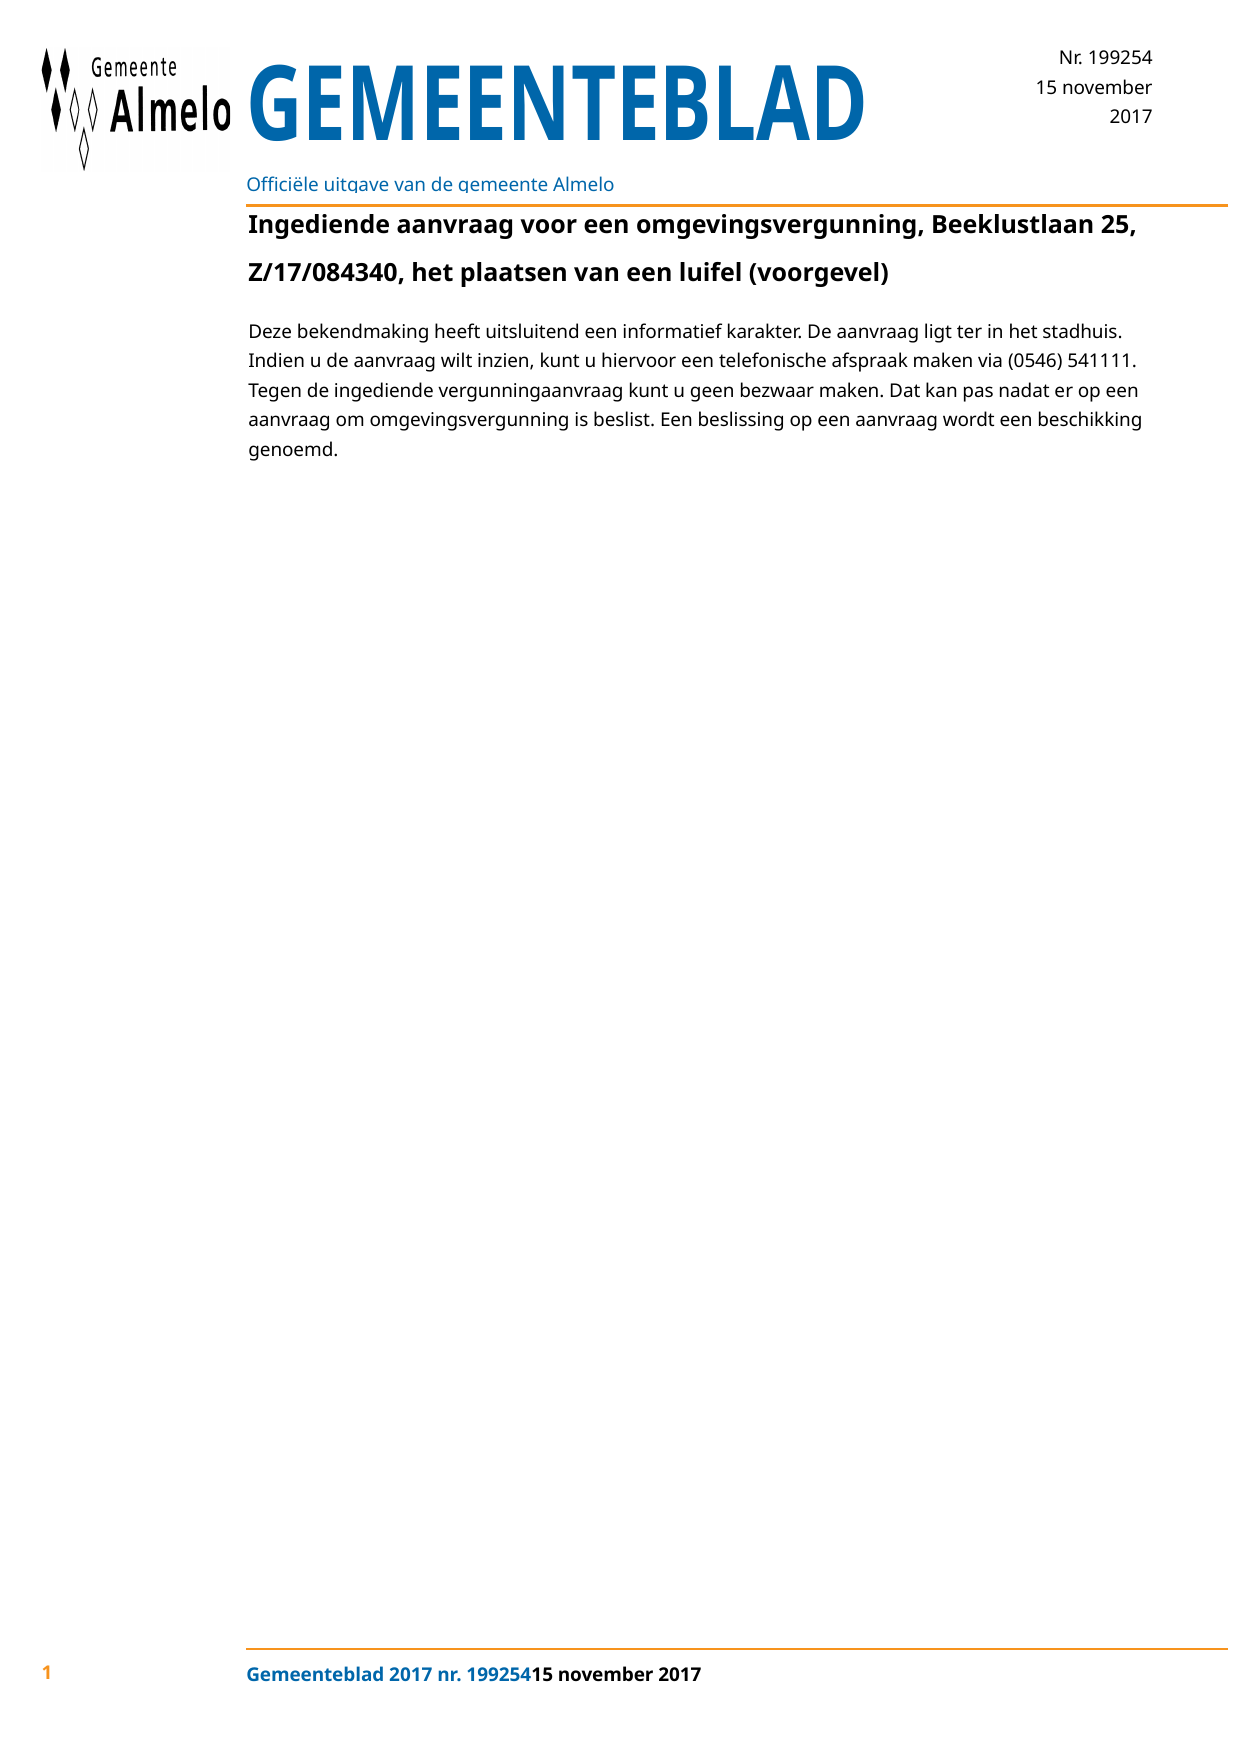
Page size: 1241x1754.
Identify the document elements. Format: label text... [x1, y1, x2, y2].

text Deze bekendmaking heeft uitsluitend een informatief karakter. De aanvraag ligt ter in het stadhuis. Indien u de aanvraag wilt inzien, kunt u hiervoor een telefonische afspraak maken via (0546) 541111. Tegen de ingediende vergunningaanvraag kunt u geen bezwaar maken. Dat kan pas nadat er op een aanvraag om omgevingsvergunning is beslist. Een beslissing op een aanvraag wordt een beschikking genoemd. [248, 318, 1152, 462]
picture [41, 47, 231, 172]
text Ingediende aanvraag voor een omgevingsvergunning, Beeklustlaan 25, Z/17/084340, het plaatsen van een luifel (voorgevel) [248, 207, 1152, 288]
